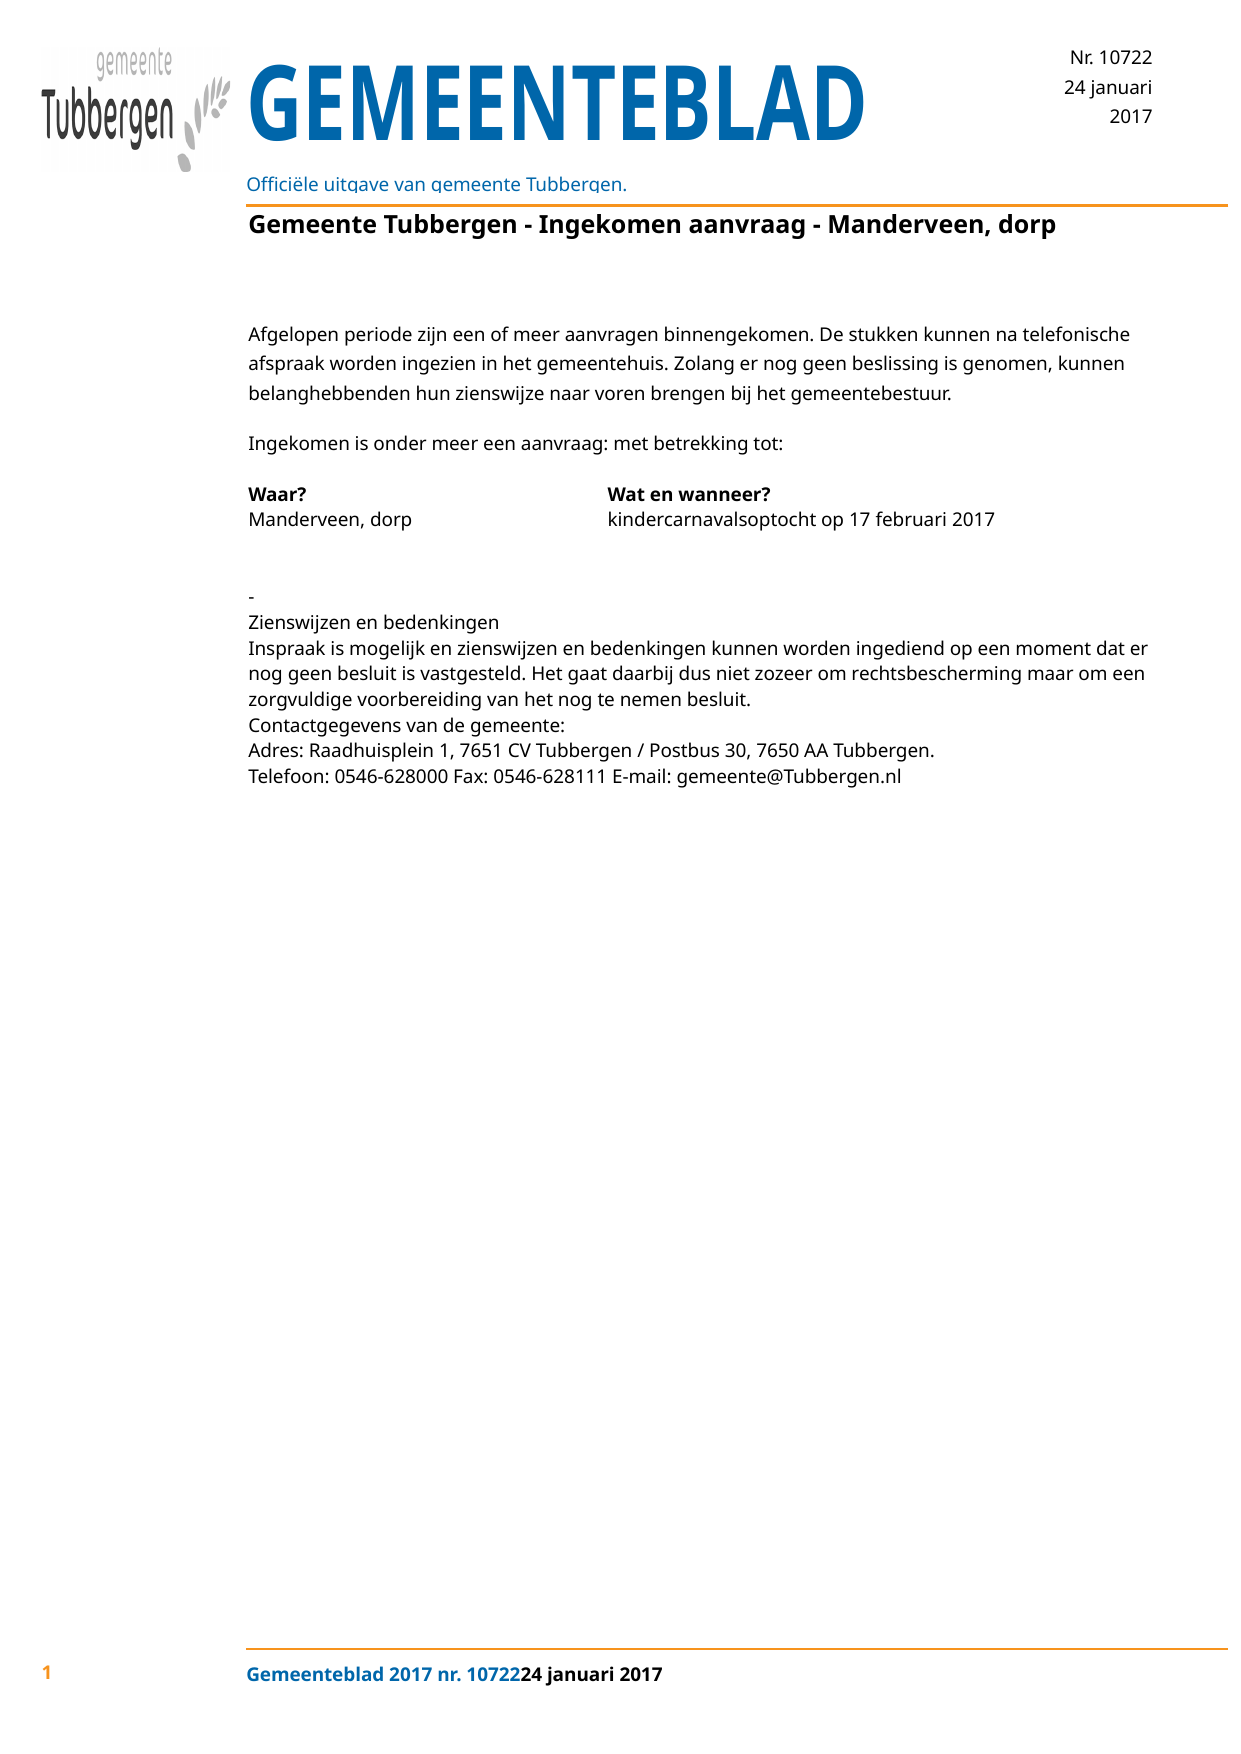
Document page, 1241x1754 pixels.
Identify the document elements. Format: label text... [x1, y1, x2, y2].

text Telefoon: 0546-628000 Fax: 0546-628111 E-mail: gemeente@Tubbergen.nl [248, 763, 1152, 789]
table_cell kindercarnavalsoptocht op 17 februari 2017 [608, 507, 1152, 532]
text - [248, 583, 1152, 609]
text Afgelopen periode zijn een of meer aanvragen binnengekomen. De stukken kunnen na telefonische afspraak worden ingezien in het gemeentehuis. Zolang er nog geen beslissing is genomen, kunnen belanghebbenden hun zienswijze naar voren brengen bij het gemeentebestuur. [248, 321, 1152, 406]
table_header Wat en wanneer? [608, 481, 1152, 507]
text Ingekomen is onder meer een aanvraag: met betrekking tot: [248, 430, 1152, 456]
picture [41, 47, 231, 172]
table_cell Manderveen, dorp [248, 507, 607, 532]
table_header Waar? [248, 481, 607, 507]
text Inspraak is mogelijk en zienswijzen en bedenkingen kunnen worden ingediend op een moment dat er nog geen besluit is vastgesteld. Het gaat daarbij dus niet zozeer om rechtsbescherming maar om een zorgvuldige voorbereiding van het nog te nemen besluit. [248, 635, 1152, 712]
text Adres: Raadhuisplein 1, 7651 CV Tubbergen / Postbus 30, 7650 AA Tubbergen. [248, 738, 1152, 763]
text Zienswijzen en bedenkingen [248, 609, 1152, 635]
text Gemeente Tubbergen - Ingekomen aanvraag - Manderveen, dorp [248, 207, 1152, 241]
text Contactgegevens van de gemeente: [248, 712, 1152, 738]
